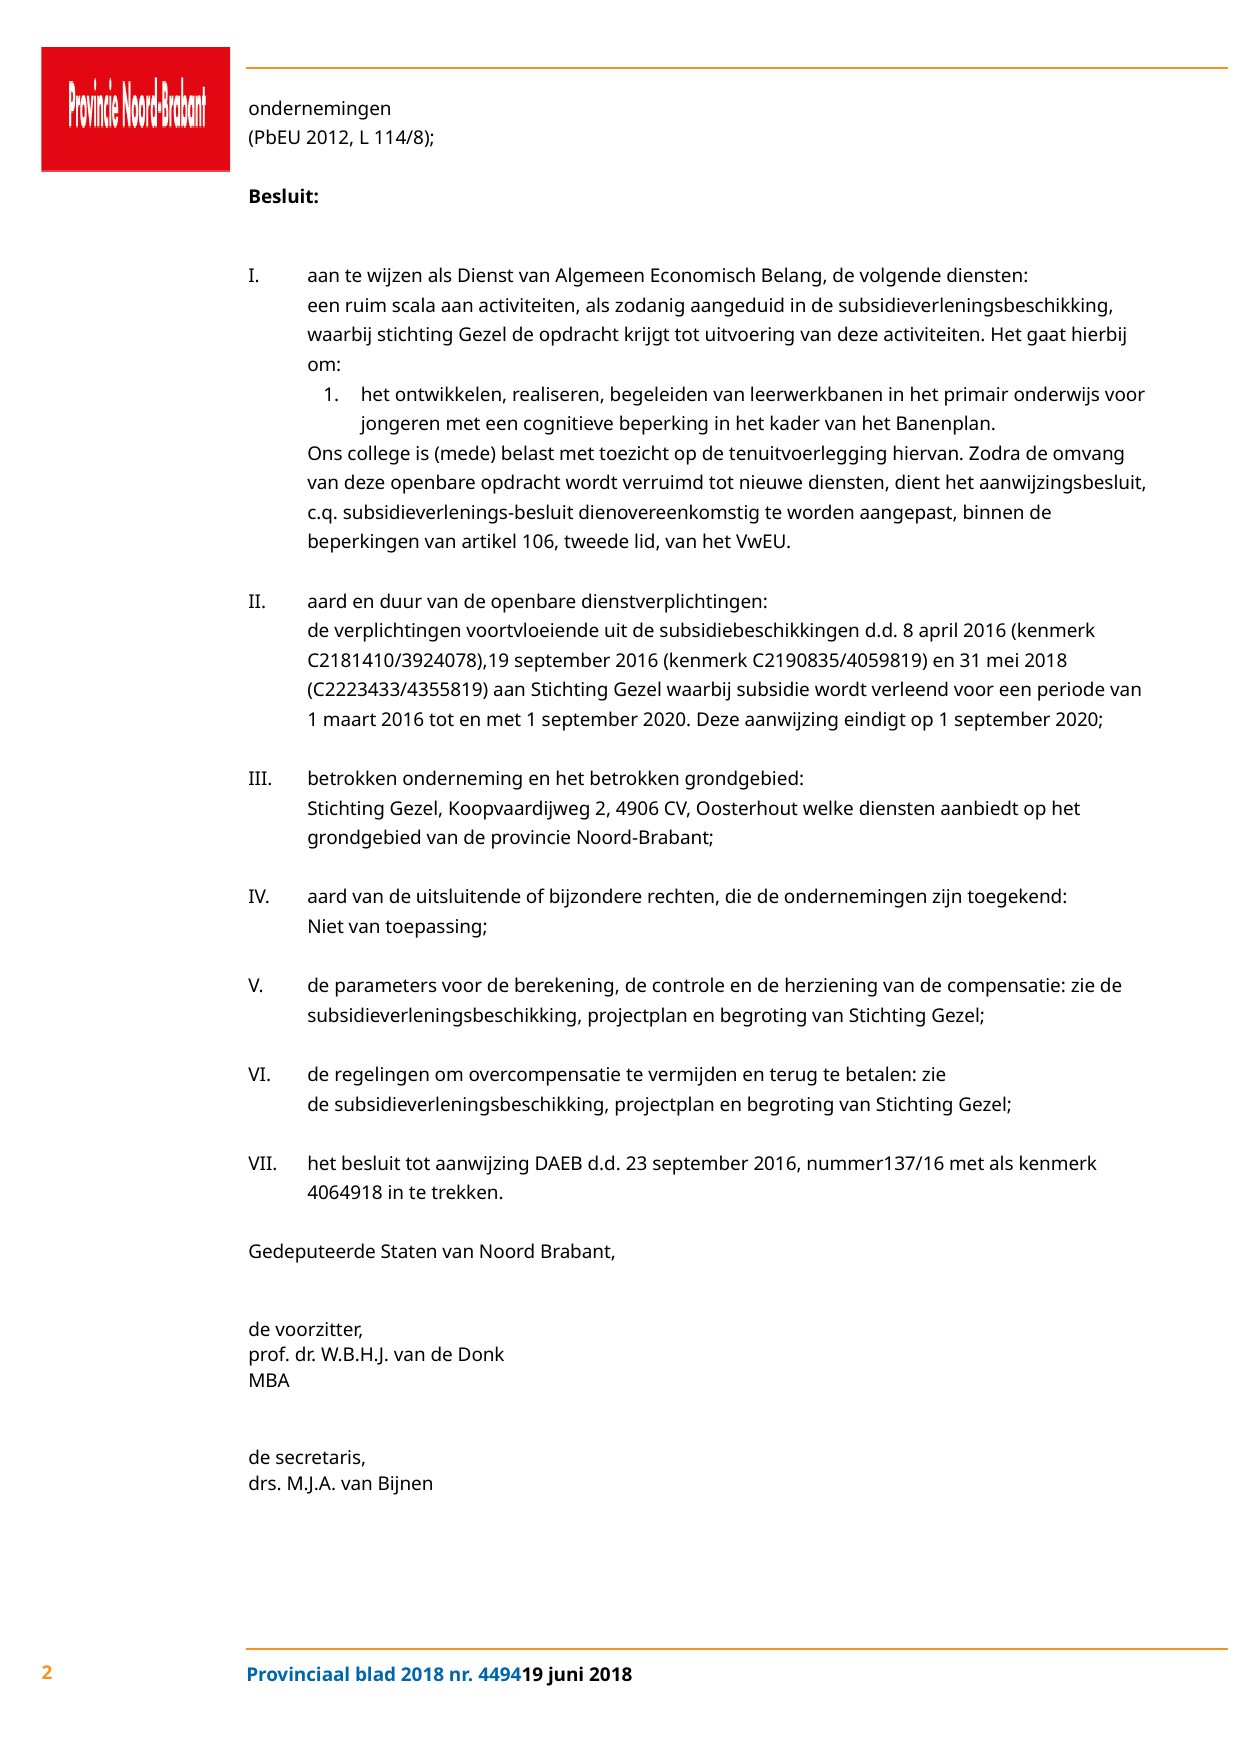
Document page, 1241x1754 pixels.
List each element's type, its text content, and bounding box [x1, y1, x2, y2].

list de verplichtingen voortvloeiende uit de subsidiebeschikkingen d.d. 8 april 2016 (kenmerk C2181410/3924078),19 september 2016 (kenmerk C2190835/4059819) en 31 mei 2018 (C2223433/4355819) aan Stichting Gezel waarbij subsidie wordt verleend voor een periode van [248, 617, 1152, 702]
text MBA [248, 1367, 1152, 1393]
picture [41, 47, 231, 172]
list Niet van toepassing; [248, 913, 1152, 939]
list het ontwikkelen, realiseren, begeleiden van leerwerkbanen in het primair onderwijs voor jongeren met een cognitieve beperking in het kader van het Banenplan. [323, 381, 1152, 436]
list 1 maart 2016 tot en met 1 september 2020. Deze aanwijzing eindigt op 1 september 2020; [248, 706, 1152, 732]
text Gedeputeerde Staten van Noord Brabant, [248, 1239, 1152, 1264]
list aan te wijzen als Dienst van Algemeen Economisch Belang, de volgende diensten: [248, 262, 1152, 288]
list een ruim scala aan activiteiten, als zodanig aangeduid in de subsidieverleningsbeschikking, waarbij stichting Gezel de opdracht krijgt tot uitvoering van deze activiteiten. Het gaat hierbij om: [248, 292, 1152, 377]
list betrokken onderneming en het betrokken grondgebied: [248, 765, 1152, 791]
text de secretaris, [248, 1444, 1152, 1470]
text de voorzitter, [248, 1316, 1152, 1342]
list Stichting Gezel, Koopvaardijweg 2, 4906 CV, Oosterhout welke diensten aanbiedt op het grondgebied van de provincie Noord-Brabant; [248, 795, 1152, 850]
text prof. dr. W.B.H.J. van de Donk [248, 1342, 1152, 1367]
list de regelingen om overcompensatie te vermijden en terug te betalen: zie [248, 1061, 1152, 1087]
list de parameters voor de berekening, de controle en de herziening van de compensatie: zie de subsidieverleningsbeschikking, projectplan en begroting van Stichting Gezel; [248, 972, 1152, 1028]
text drs. M.J.A. van Bijnen [248, 1470, 1152, 1496]
text Besluit: [248, 183, 1152, 209]
list het besluit tot aanwijzing DAEB d.d. 23 september 2016, nummer137/16 met als kenmerk 4064918 in te trekken. [248, 1150, 1152, 1205]
list aard van de uitsluitende of bijzondere rechten, die de ondernemingen zijn toegekend: [248, 884, 1152, 909]
list aard en duur van de openbare dienstverplichtingen: [248, 588, 1152, 613]
text (PbEU 2012, L 114/8); [248, 124, 1152, 150]
list Ons college is (mede) belast met toezicht op de tenuitvoerlegging hiervan. Zodra de omvang van deze openbare opdracht wordt verruimd tot nieuwe diensten, dient het aanwijzingsbesluit, c.q. subsidieverlenings-besluit dienovereenkomstig te worden aangepast, binnen de beperkingen van artikel 106, tweede lid, van het VwEU. [248, 440, 1152, 554]
text ondernemingen [248, 95, 1152, 121]
list de subsidieverleningsbeschikking, projectplan en begroting van Stichting Gezel; [248, 1091, 1152, 1116]
